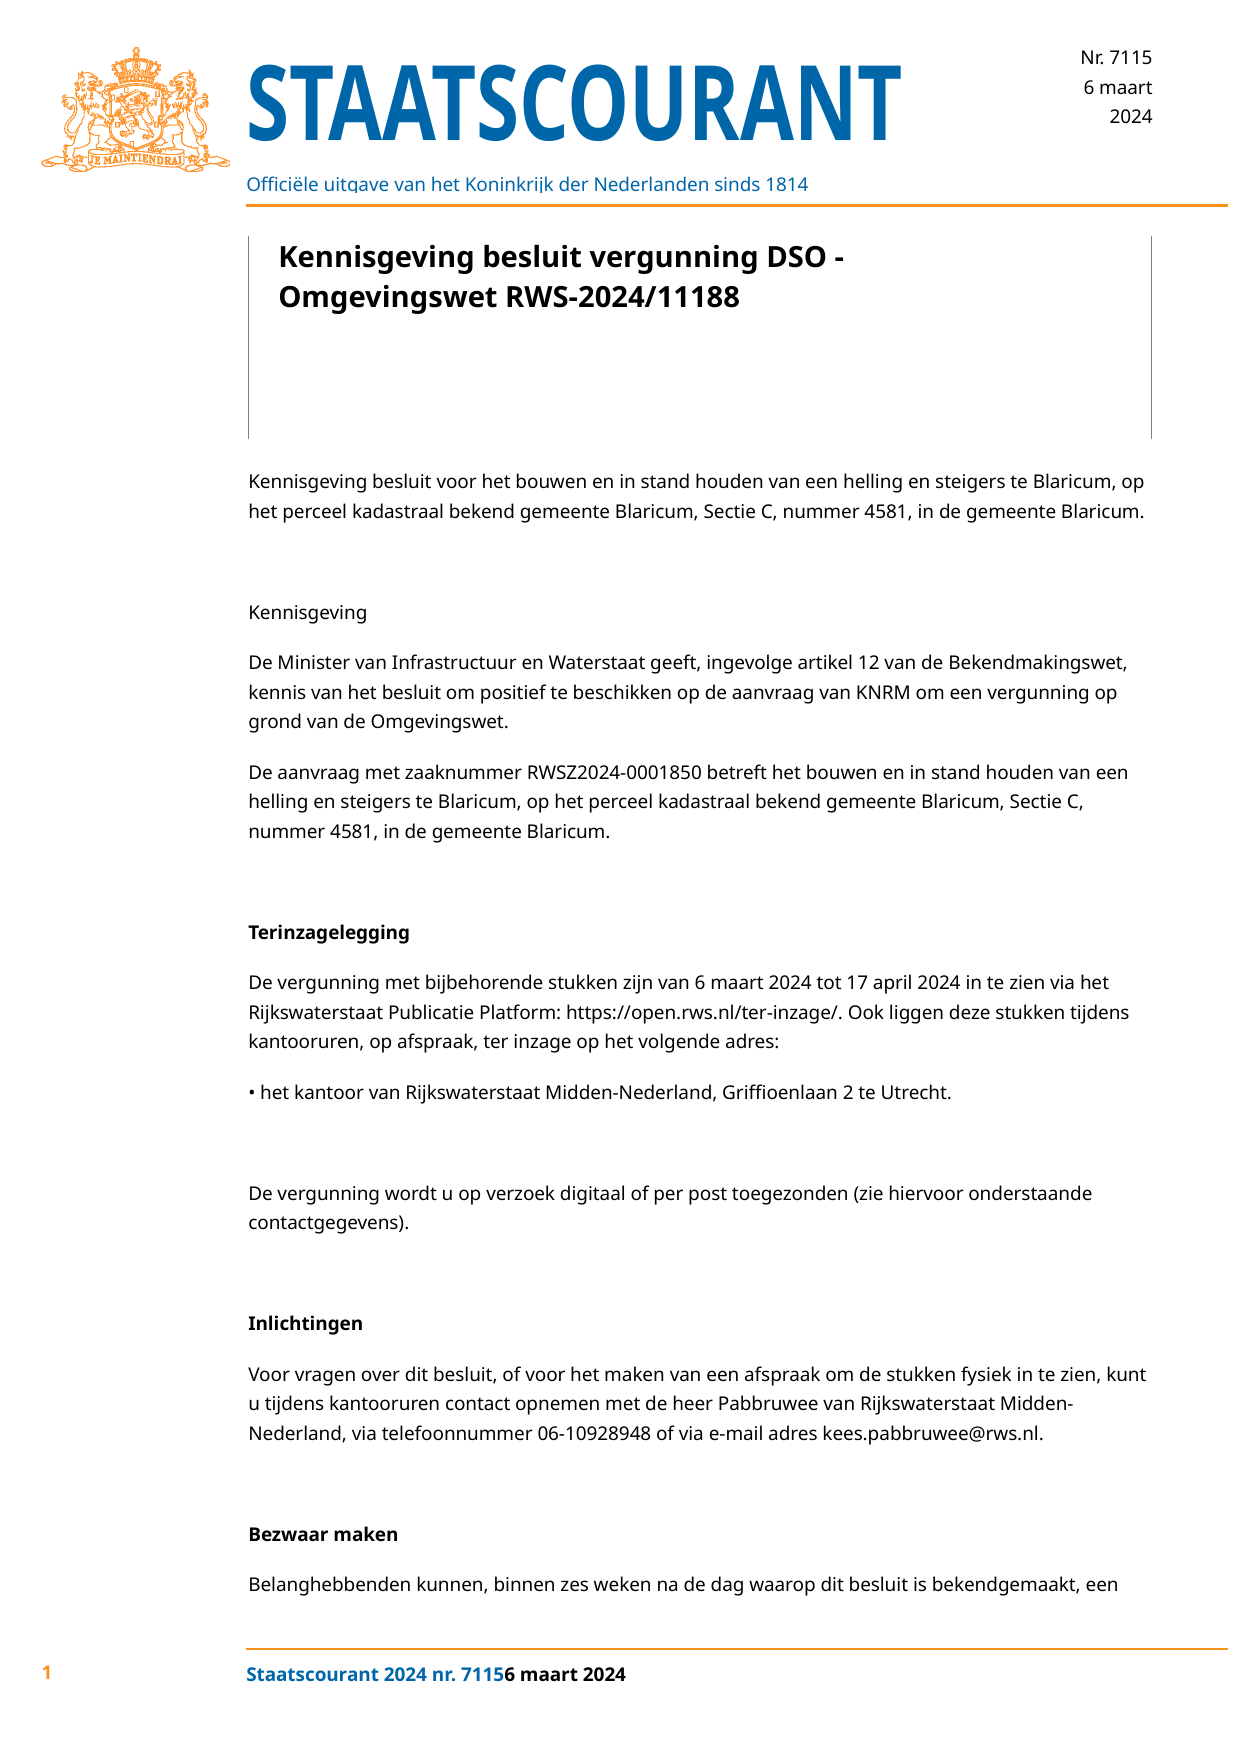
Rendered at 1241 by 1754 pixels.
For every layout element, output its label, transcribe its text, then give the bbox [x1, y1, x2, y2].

text • het kantoor van Rijkswaterstaat Midden-Nederland, Griffioenlaan 2 te Utrecht. [248, 1079, 1152, 1105]
text De Minister van Infrastructuur en Waterstaat geeft, ingevolge artikel 12 van de Bekendmakingswet, kennis van het besluit om positief te beschikken op de aanvraag van KNRM om een vergunning op grond van de Omgevingswet. [248, 649, 1152, 734]
table_header [850, 236, 912, 413]
picture [41, 47, 231, 172]
table_header [1090, 236, 1151, 413]
text Inlichtingen [248, 1310, 1152, 1336]
table_header Kennisgeving besluit vergunning DSO - Omgevingswet RWS-2024/11188 [249, 236, 850, 439]
table_header [850, 414, 1151, 439]
picture [912, 236, 1090, 414]
text Belanghebbenden kunnen, binnen zes weken na de dag waarop dit besluit is bekendgemaakt, een [248, 1571, 1152, 1597]
text Kennisgeving besluit voor het bouwen en in stand houden van een helling en steigers te Blaricum, op het perceel kadastraal bekend gemeente Blaricum, Sectie C, nummer 4581, in de gemeente Blaricum. [248, 469, 1152, 524]
text Voor vragen over dit besluit, of voor het maken van een afspraak om de stukken fysiek in te zien, kunt u tijdens kantooruren contact opnemen met de heer Pabbruwee van Rijkswaterstaat Midden-Nederland, via telefoonnummer 06-10928948 of via e-mail adres kees.pabbruwee@rws.nl. [248, 1361, 1152, 1446]
text De vergunning wordt u op verzoek digitaal of per post toegezonden (zie hiervoor onderstaande contactgegevens). [248, 1180, 1152, 1235]
text De vergunning met bijbehorende stukken zijn van 6 maart 2024 tot 17 april 2024 in te zien via het Rijkswaterstaat Publicatie Platform: https://open.rws.nl/ter-inzage/. Ook liggen deze stukken tijdens kantooruren, op afspraak, ter inzage op het volgende adres: [248, 969, 1152, 1054]
text De aanvraag met zaaknummer RWSZ2024-0001850 betreft het bouwen en in stand houden van een helling en steigers te Blaricum, op het perceel kadastraal bekend gemeente Blaricum, Sectie C, nummer 4581, in de gemeente Blaricum. [248, 759, 1152, 844]
text Bezwaar maken [248, 1521, 1152, 1546]
text Terinzagelegging [248, 919, 1152, 945]
text Kennisgeving [248, 599, 1152, 625]
